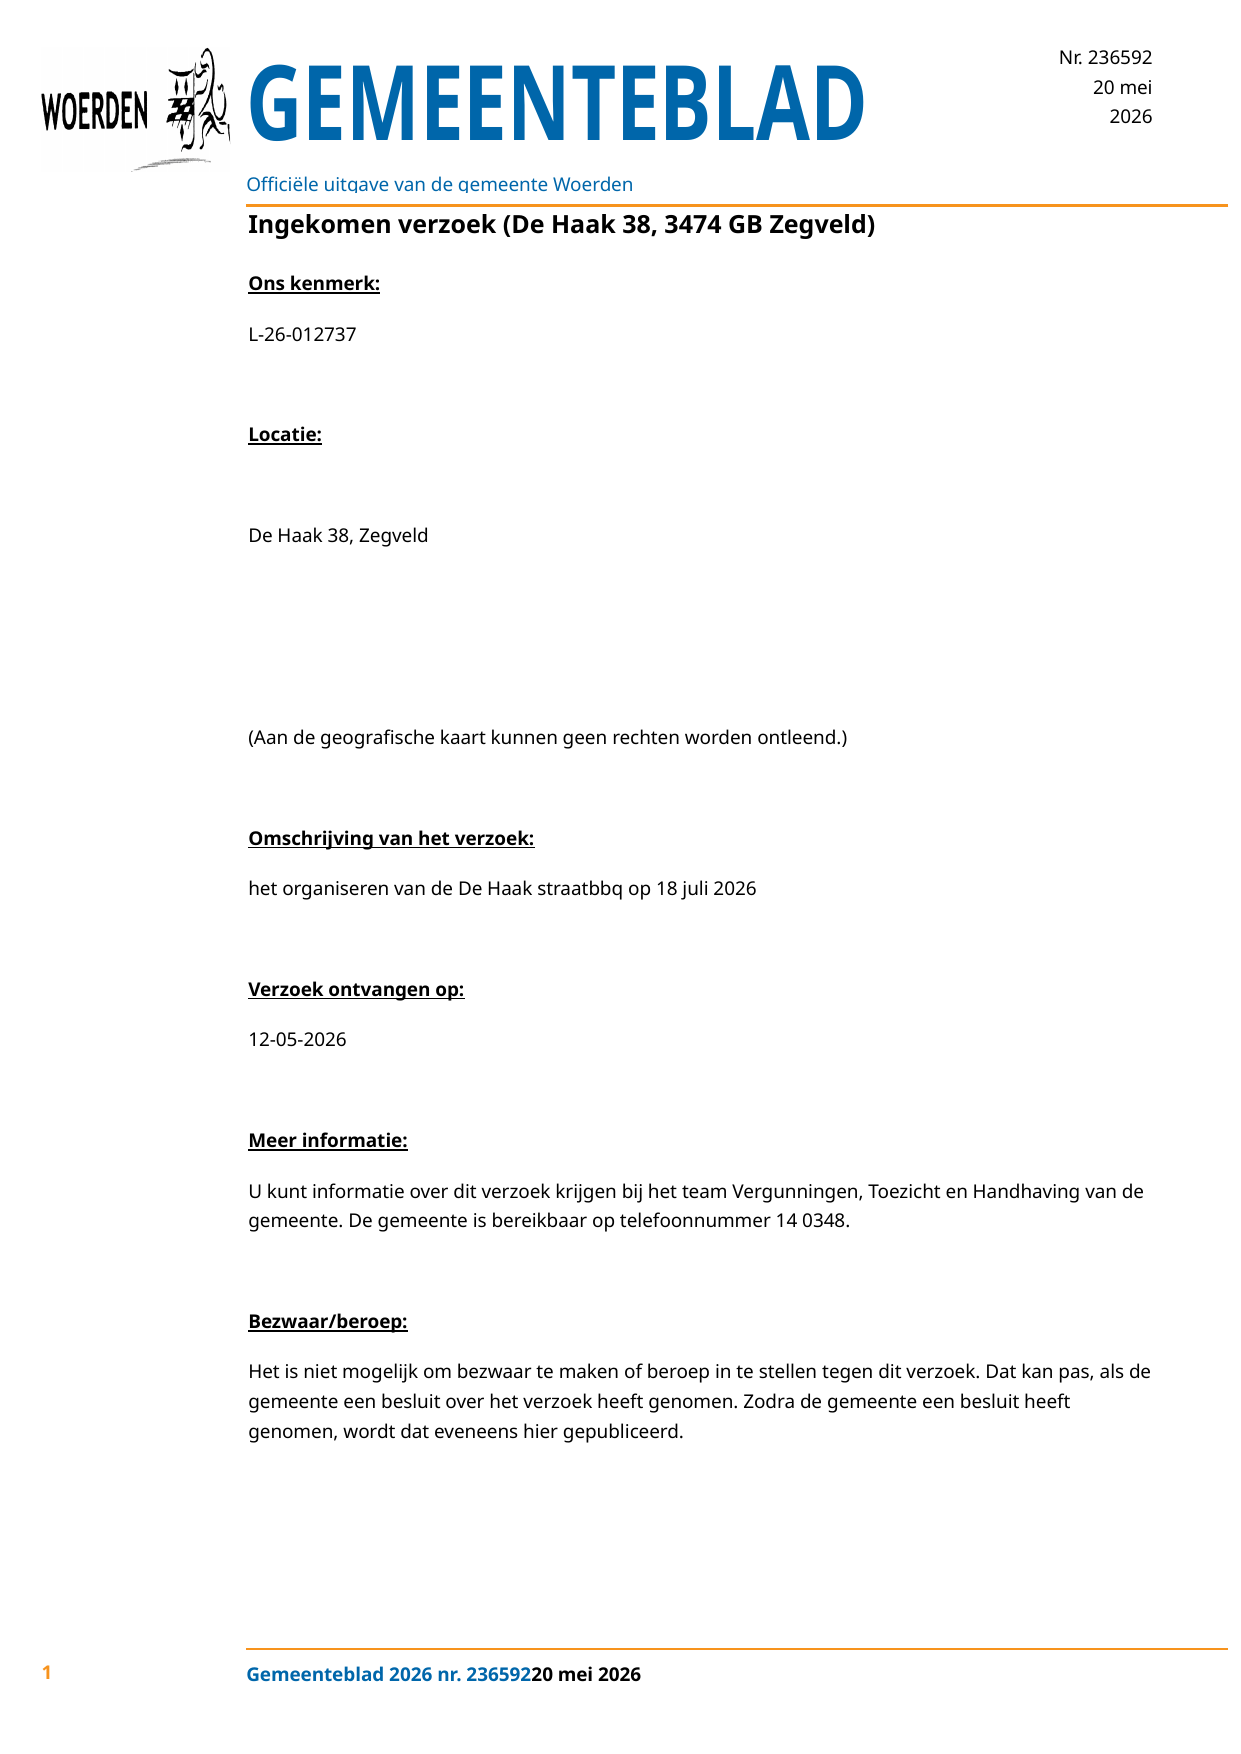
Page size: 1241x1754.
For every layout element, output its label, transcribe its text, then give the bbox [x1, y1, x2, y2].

text Ingekomen verzoek (De Haak 38, 3474 GB Zegveld) [248, 207, 1152, 241]
text De Haak 38, Zegveld [248, 522, 1152, 548]
text Meer informatie: [248, 1127, 1152, 1153]
text Verzoek ontvangen op: [248, 976, 1152, 1002]
text 12-05-2026 [248, 1027, 1152, 1052]
text L-26-012737 [248, 321, 1152, 346]
text Ons kenmerk: [248, 270, 1152, 296]
text (Aan de geografische kaart kunnen geen rechten worden ontleend.) [248, 724, 1152, 750]
text het organiseren van de De Haak straatbbq op 18 juli 2026 [248, 875, 1152, 901]
text Omschrijving van het verzoek: [248, 825, 1152, 851]
text Locatie: [248, 422, 1152, 447]
picture [41, 47, 231, 172]
text Bezwaar/beroep: [248, 1308, 1152, 1334]
text Het is niet mogelijk om bezwaar te maken of beroep in te stellen tegen dit verzoek. Dat kan pas, als de gemeente een besluit over het verzoek heeft genomen. Zodra de gemeente een besluit heeft genomen, wordt dat eveneens hier gepubliceerd. [248, 1359, 1152, 1443]
text U kunt informatie over dit verzoek krijgen bij het team Vergunningen, Toezicht en Handhaving van de gemeente. De gemeente is bereikbaar op telefoonnummer 14 0348. [248, 1178, 1152, 1233]
